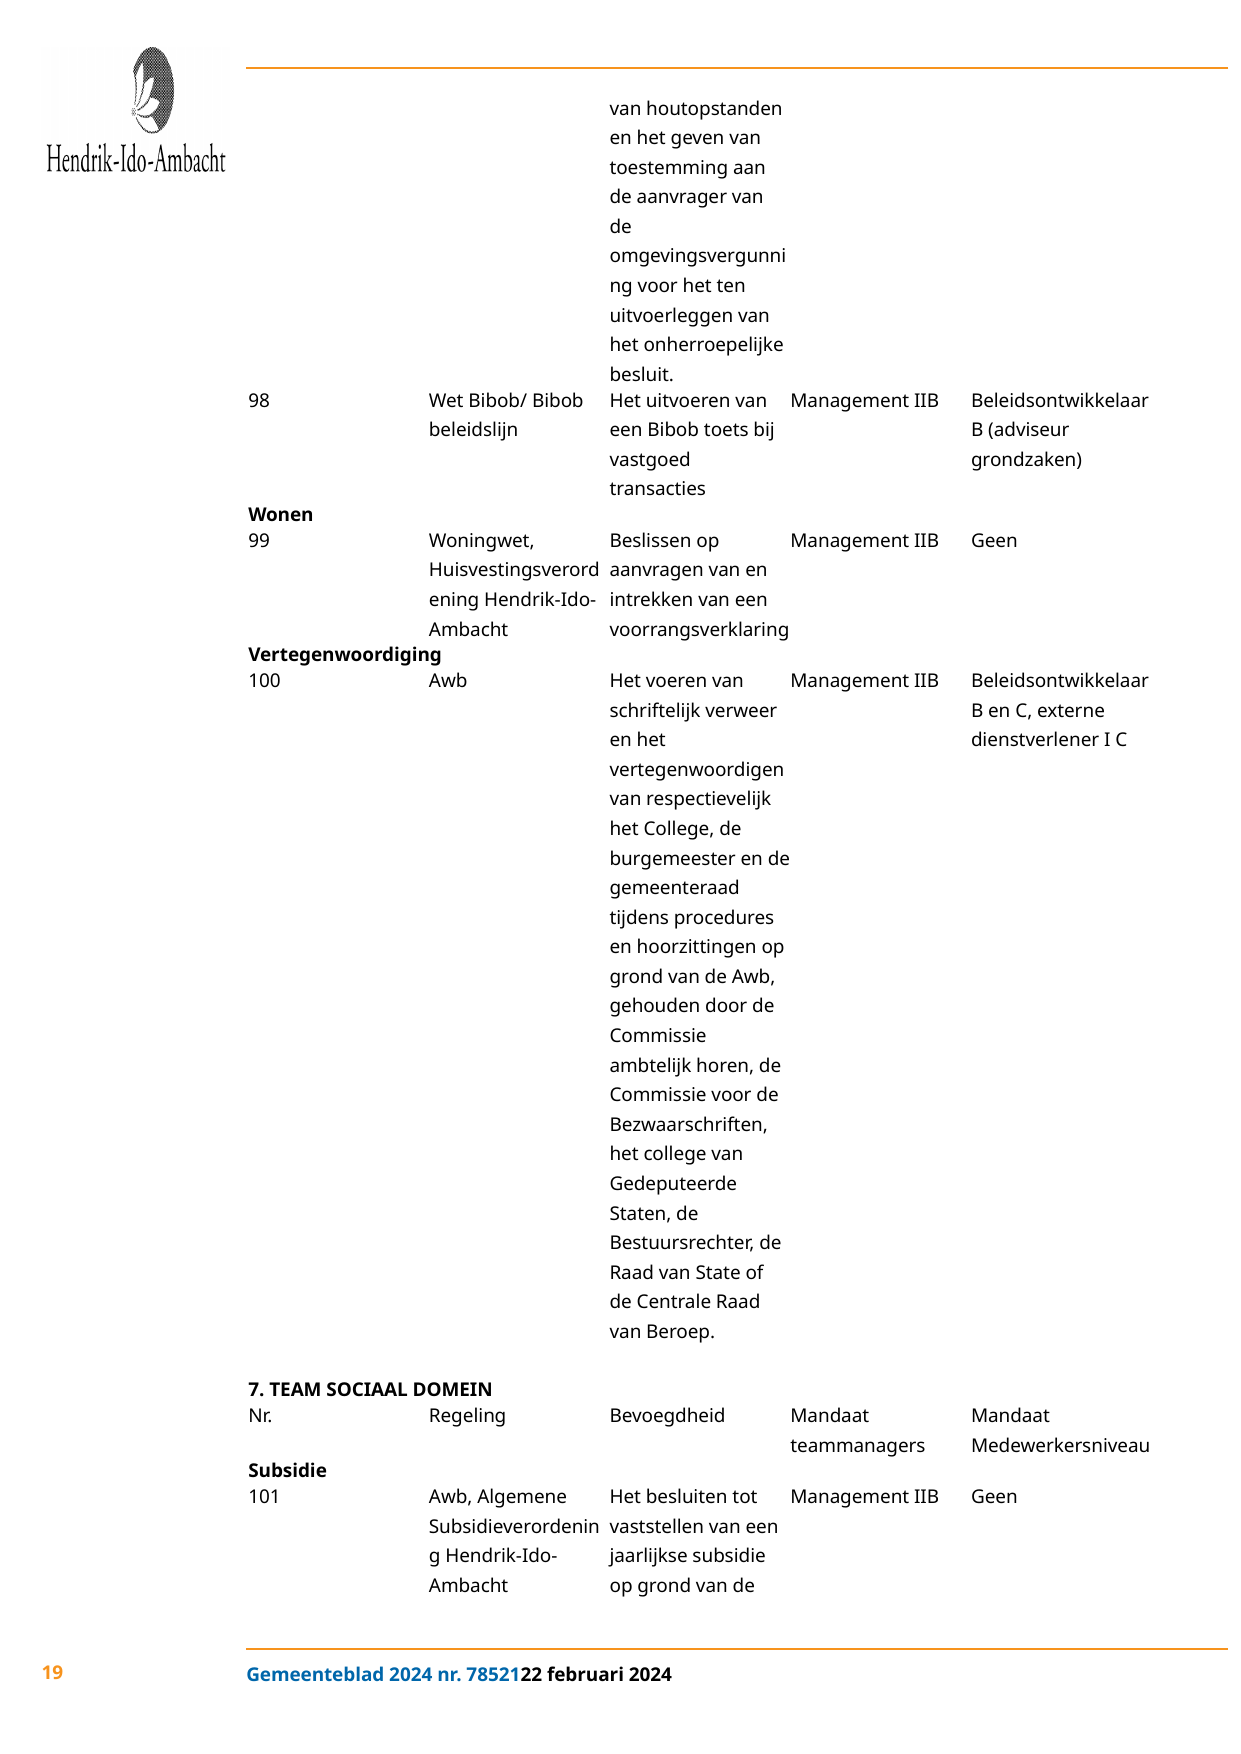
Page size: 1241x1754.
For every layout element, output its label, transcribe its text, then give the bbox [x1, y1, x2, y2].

table_cell Management IIB [790, 1484, 971, 1598]
table_cell [971, 95, 1152, 387]
table_cell 99 [248, 527, 429, 641]
table_cell Management IIB [790, 527, 971, 641]
table_cell Beslissen op aanvragen van en intrekken van een voorrangsverklaring [609, 527, 790, 641]
table_cell [429, 95, 609, 387]
table_cell van houtopstanden en het geven van toestemming aan de aanvrager van de omgevingsvergunning voor het ten uitvoerleggen van het onherroepelijke besluit. [609, 95, 790, 387]
table_cell Wonen [248, 501, 1152, 527]
table_cell [248, 95, 429, 387]
table_cell [790, 95, 971, 387]
table_header 7. TEAM SOCIAAL DOMEIN [248, 1377, 1152, 1402]
table_cell Management IIB [790, 387, 971, 501]
table_cell Beleidsontwikkelaar B (adviseur grondzaken) [971, 387, 1152, 501]
table_cell Subsidie [248, 1458, 1152, 1483]
table_cell Regeling [429, 1403, 609, 1458]
table_cell Mandaat teammanagers [790, 1403, 971, 1458]
picture [41, 47, 231, 172]
table_cell 101 [248, 1484, 429, 1598]
table_cell 100 [248, 667, 429, 1344]
table_cell Beleidsontwikkelaar B en C, externe dienstverlener I C [971, 667, 1152, 1344]
table_cell Vertegenwoordiging [248, 641, 1152, 667]
table_cell Awb [429, 667, 609, 1344]
table_cell Het voeren van schriftelijk verweer en het vertegenwoordigen van respectievelijk het College, de burgemeester en de gemeenteraad tijdens procedures en hoorzittingen op grond van de Awb, gehouden door de Commissie ambtelijk horen, de Commissie voor de Bezwaarschriften, het college van Gedeputeerde Staten, de Bestuursrechter, de Raad van State of de Centrale Raad van Beroep. [609, 667, 790, 1344]
table_cell Mandaat Medewerkersniveau [971, 1403, 1152, 1458]
table_cell Management IIB [790, 667, 971, 1344]
table_cell 98 [248, 387, 429, 501]
table_cell Nr. [248, 1403, 429, 1458]
table_cell Geen [971, 527, 1152, 641]
table_cell Het uitvoeren van een Bibob toets bij vastgoed transacties [609, 387, 790, 501]
table_cell Woningwet, Huisvestingsverordening Hendrik-Ido-Ambacht [429, 527, 609, 641]
table_cell Het besluiten tot vaststellen van een jaarlijkse subsidie op grond van de [609, 1484, 790, 1598]
table_cell Bevoegdheid [609, 1403, 790, 1458]
table_cell Wet Bibob/ Bibob beleidslijn [429, 387, 609, 501]
table_cell Awb, Algemene Subsidieverordening Hendrik-Ido-Ambacht [429, 1484, 609, 1598]
table_cell Geen [971, 1484, 1152, 1598]
